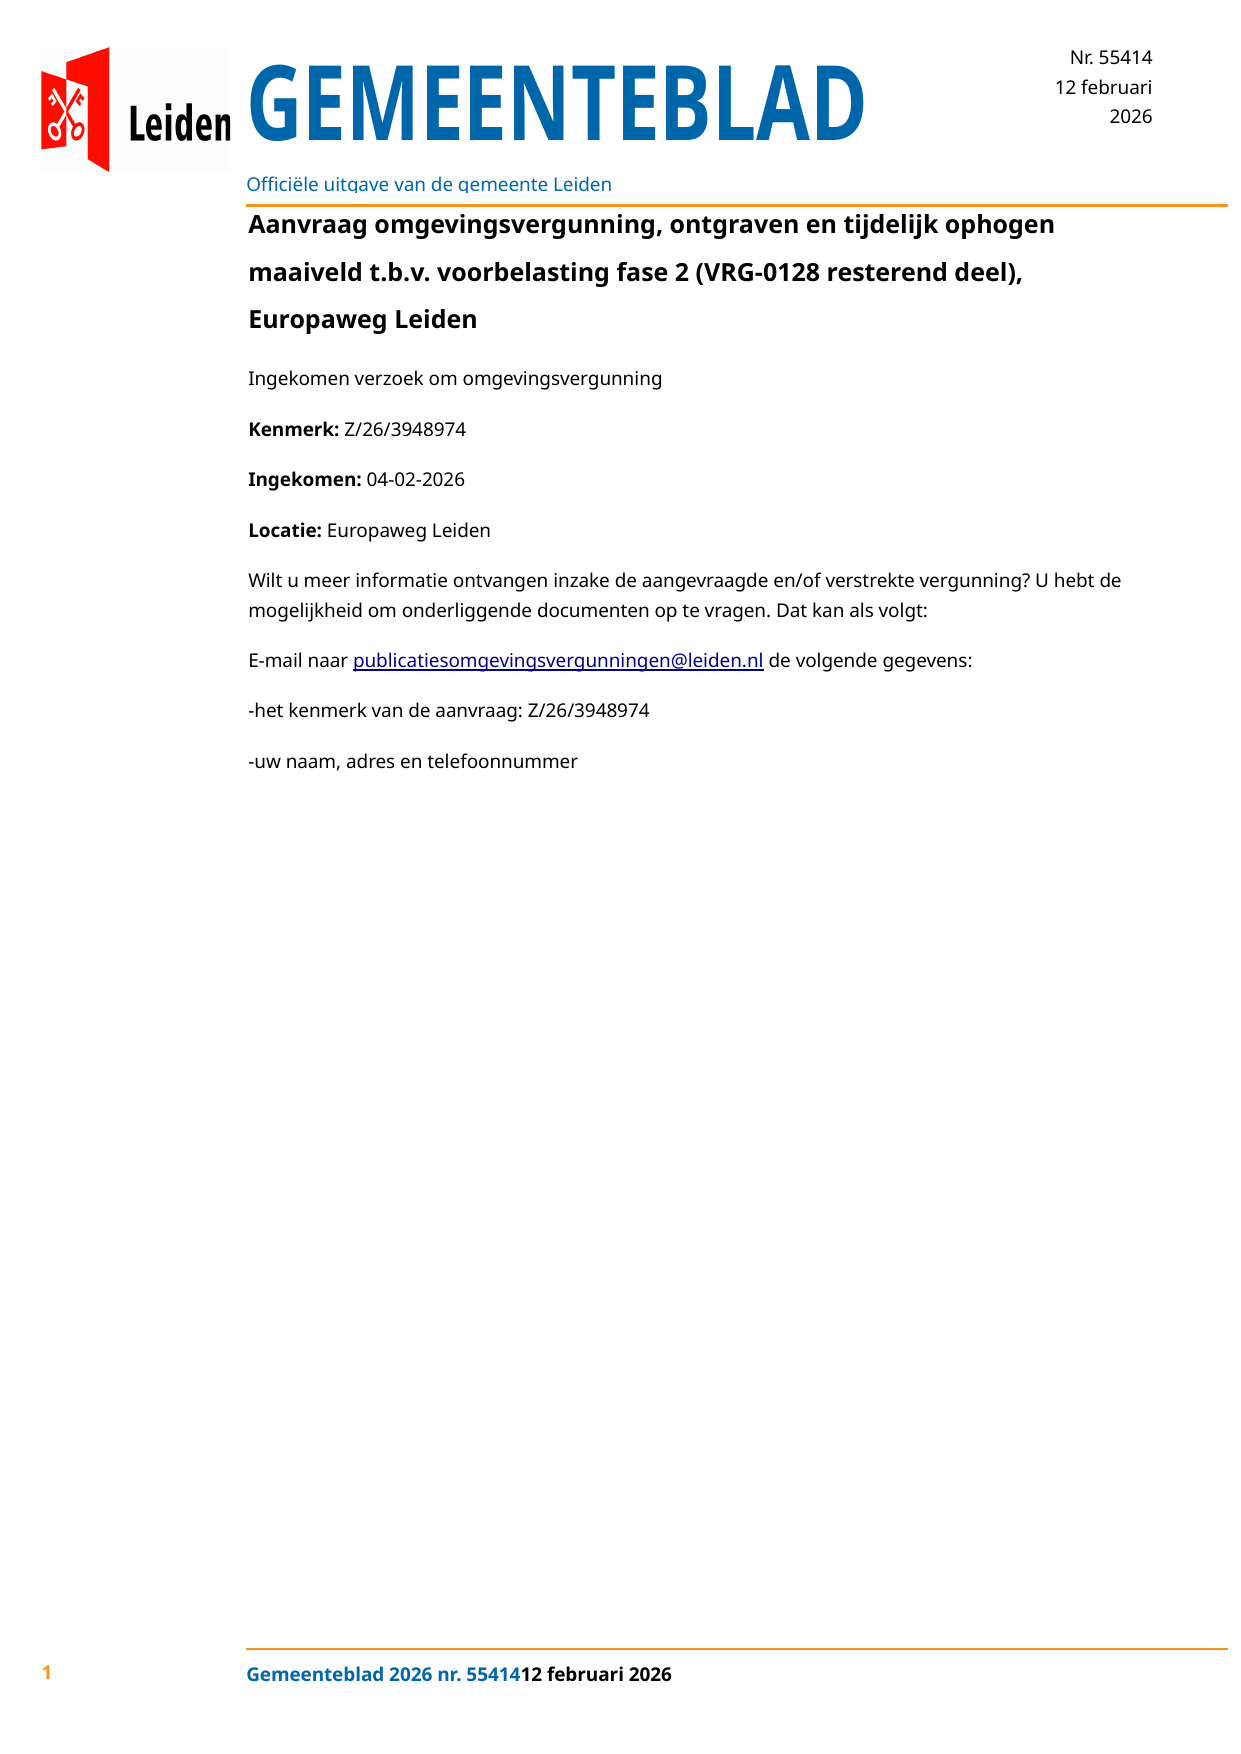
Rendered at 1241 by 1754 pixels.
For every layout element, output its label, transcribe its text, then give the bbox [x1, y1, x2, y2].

text Aanvraag omgevingsvergunning, ontgraven en tijdelijk ophogen maaiveld t.b.v. voorbelasting fase 2 (VRG-0128 resterend deel), Europaweg Leiden [248, 207, 1152, 336]
text Ingekomen verzoek om omgevingsvergunning [248, 366, 1152, 391]
text Kenmerk: Z/26/3948974 [248, 416, 1152, 442]
text -het kenmerk van de aanvraag: Z/26/3948974 [248, 698, 1152, 723]
text Wilt u meer informatie ontvangen inzake de aangevraagde en/of verstrekte vergunning? U hebt de mogelijkheid om onderliggende documenten op te vragen. Dat kan als volgt: [248, 567, 1152, 622]
text Ingekomen: 04-02-2026 [248, 466, 1152, 492]
text Locatie: Europaweg Leiden [248, 517, 1152, 542]
text -uw naam, adres en telefoonnummer [248, 748, 1152, 774]
text E-mail naar publicatiesomgevingsvergunningen@leiden.nl de volgende gegevens: [248, 647, 1152, 673]
picture [41, 47, 231, 172]
